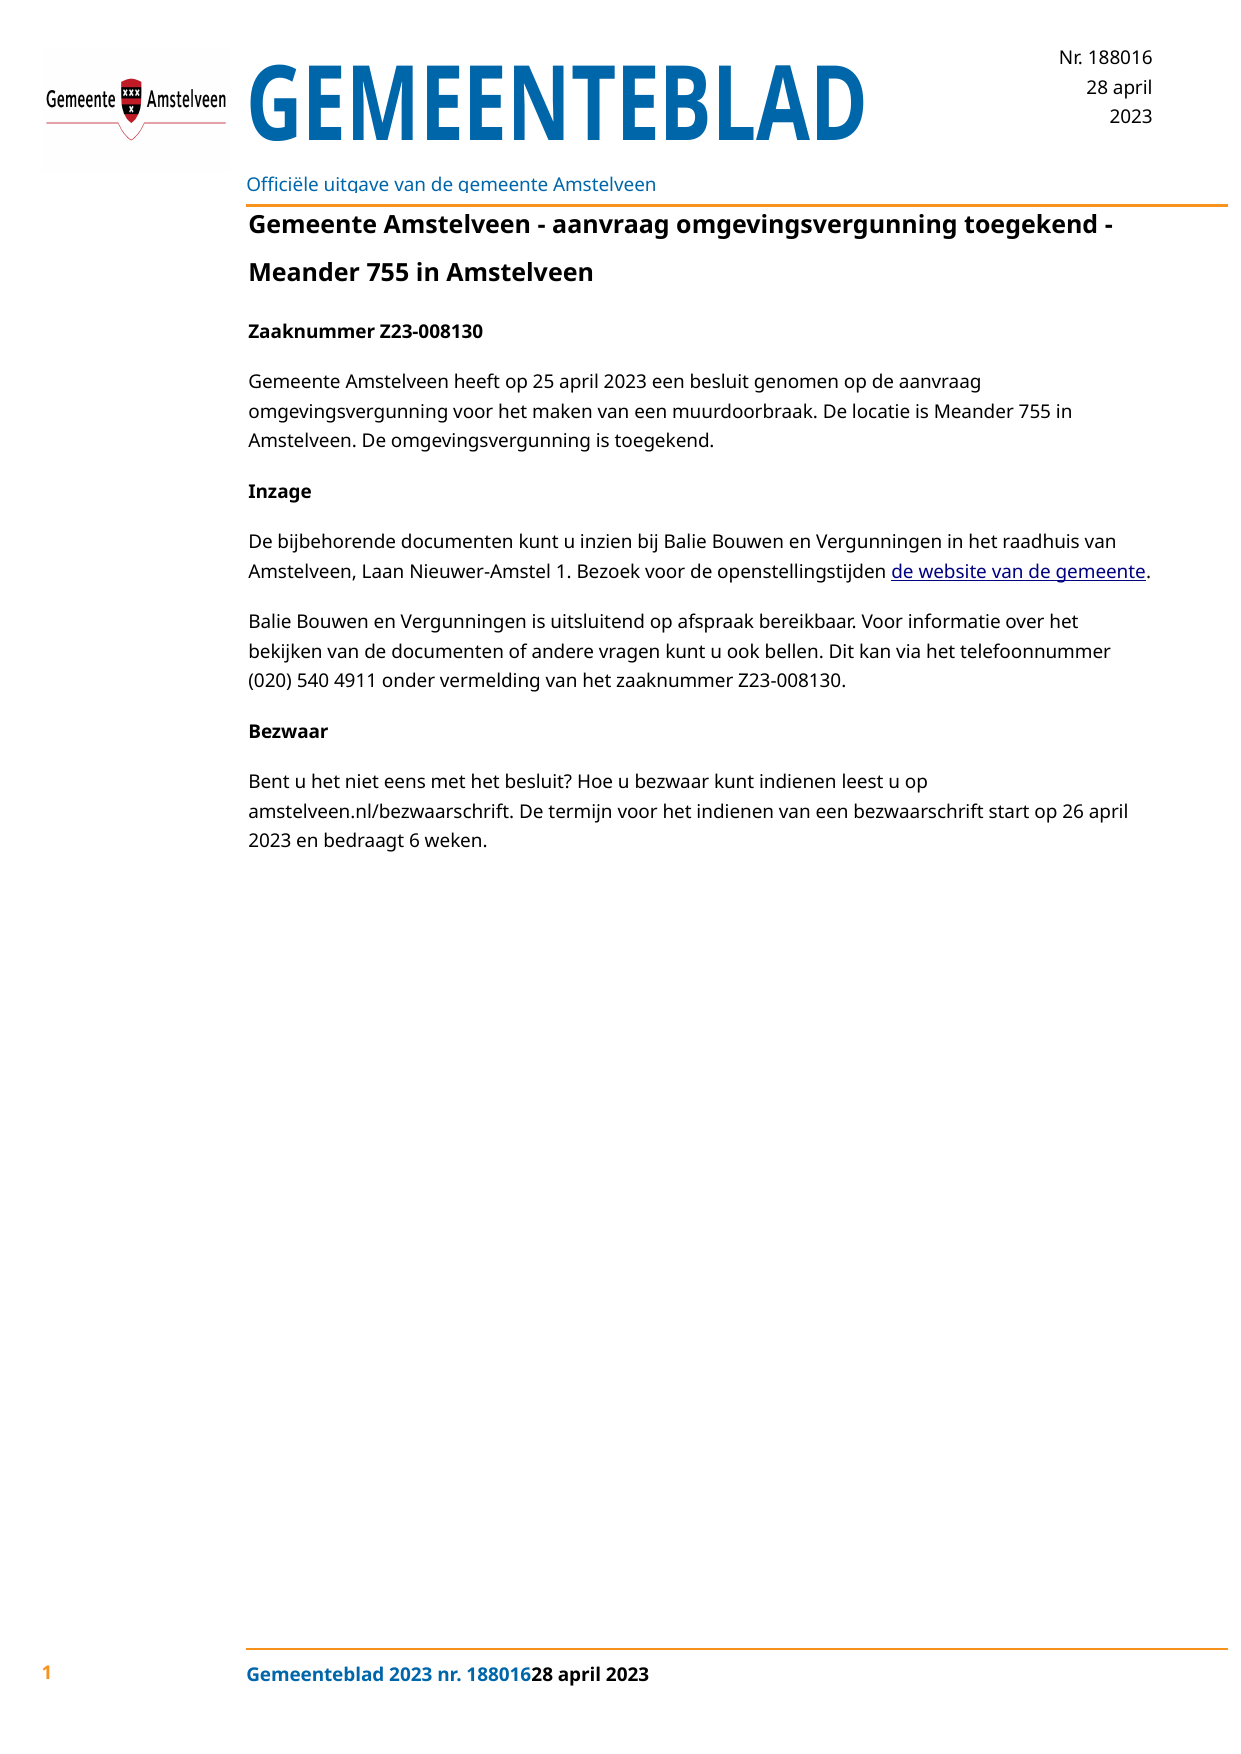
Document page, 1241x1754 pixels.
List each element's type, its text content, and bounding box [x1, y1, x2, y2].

text Gemeente Amstelveen - aanvraag omgevingsvergunning toegekend - Meander 755 in Amstelveen [248, 207, 1152, 288]
text Balie Bouwen en Vergunningen is uitsluitend op afspraak bereikbaar. Voor informatie over het bekijken van de documenten of andere vragen kunt u ook bellen. Dit kan via het telefoonnummer (020) 540 4911 onder vermelding van het zaaknummer Z23-008130. [248, 608, 1152, 693]
text De bijbehorende documenten kunt u inzien bij Balie Bouwen en Vergunningen in het raadhuis van Amstelveen, Laan Nieuwer-Amstel 1. Bezoek voor de openstellingstijden de website van de gemeente. [248, 528, 1152, 584]
text Zaaknummer Z23-008130 [248, 318, 1152, 344]
text Bezwaar [248, 718, 1152, 744]
text Gemeente Amstelveen heeft op 25 april 2023 een besluit genomen op de aanvraag omgevingsvergunning voor het maken van een muurdoorbraak. De locatie is Meander 755 in Amstelveen. De omgevingsvergunning is toegekend. [248, 368, 1152, 453]
text Inzage [248, 478, 1152, 504]
picture [41, 47, 231, 172]
text Bent u het niet eens met het besluit? Hoe u bezwaar kunt indienen leest u op amstelveen.nl/bezwaarschrift. De termijn voor het indienen van een bezwaarschrift start op 26 april 2023 en bedraagt 6 weken. [248, 768, 1152, 853]
